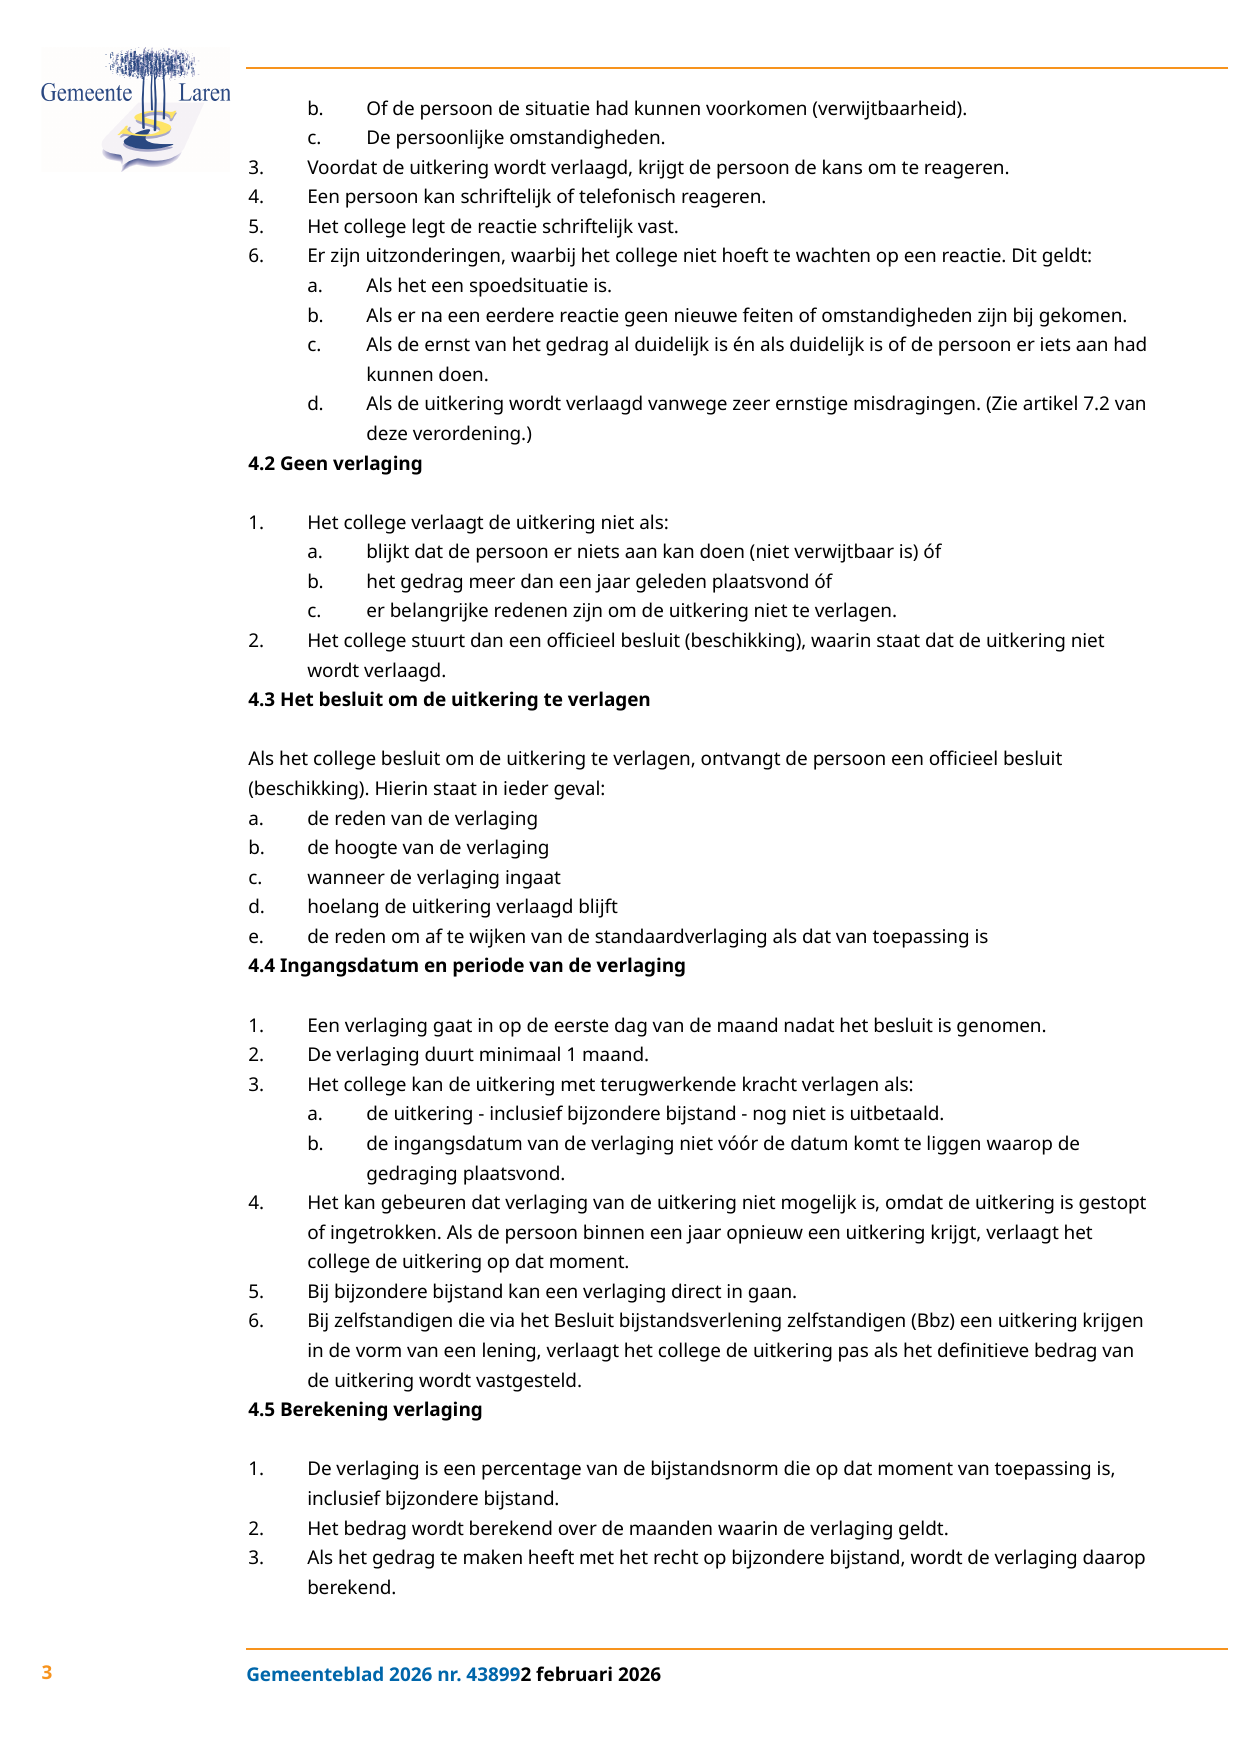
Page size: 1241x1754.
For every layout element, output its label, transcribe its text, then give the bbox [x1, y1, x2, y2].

list Voordat de uitkering wordt verlaagd, krijgt de persoon de kans om te reageren. [248, 154, 1152, 180]
list de uitkering - inclusief bijzondere bijstand - nog niet is uitbetaald. [307, 1101, 1152, 1126]
list Het bedrag wordt berekend over de maanden waarin de verlaging geldt. [248, 1515, 1152, 1541]
list hoelang de uitkering verlaagd blijft [248, 893, 1152, 919]
list de ingangsdatum van de verlaging niet vóór de datum komt te liggen waarop de gedraging plaatsvond. [307, 1130, 1152, 1186]
list De persoonlijke omstandigheden. [307, 124, 1152, 150]
list Een persoon kan schriftelijk of telefonisch reageren. [248, 183, 1152, 209]
list Het college kan de uitkering met terugwerkende kracht verlagen als: [248, 1071, 1152, 1097]
text 4.2 Geen verlaging [248, 450, 1152, 476]
list de reden om af te wijken van de standaardverlaging als dat van toepassing is [248, 923, 1152, 949]
list de reden van de verlaging [248, 805, 1152, 831]
list Als het gedrag te maken heeft met het recht op bijzondere bijstand, wordt de verlaging daarop berekend. [248, 1544, 1152, 1600]
list wanneer de verlaging ingaat [248, 864, 1152, 890]
list Het college stuurt dan een officieel besluit (beschikking), waarin staat dat de uitkering niet wordt verlaagd. [248, 627, 1152, 683]
list Als de ernst van het gedrag al duidelijk is én als duidelijk is of de persoon er iets aan had kunnen doen. [307, 331, 1152, 387]
list De verlaging duurt minimaal 1 maand. [248, 1041, 1152, 1067]
list Het kan gebeuren dat verlaging van de uitkering niet mogelijk is, omdat de uitkering is gestopt of ingetrokken. Als de persoon binnen een jaar opnieuw een uitkering krijgt, verlaagt het college de uitkering op dat moment. [248, 1189, 1152, 1274]
list Of de persoon de situatie had kunnen voorkomen (verwijtbaarheid). [307, 95, 1152, 121]
text 4.5 Berekening verlaging [248, 1396, 1152, 1422]
picture [41, 47, 231, 172]
list De verlaging is een percentage van de bijstandsnorm die op dat moment van toepassing is, inclusief bijzondere bijstand. [248, 1456, 1152, 1511]
list Het college verlaagt de uitkering niet als: [248, 509, 1152, 535]
list er belangrijke redenen zijn om de uitkering niet te verlagen. [307, 598, 1152, 623]
list de hoogte van de verlaging [248, 834, 1152, 860]
text 4.4 Ingangsdatum en periode van de verlaging [248, 953, 1152, 978]
list Als er na een eerdere reactie geen nieuwe feiten of omstandigheden zijn bij gekomen. [307, 302, 1152, 328]
list het gedrag meer dan een jaar geleden plaatsvond óf [307, 568, 1152, 594]
list Er zijn uitzonderingen, waarbij het college niet hoeft te wachten op een reactie. Dit geldt: [248, 243, 1152, 268]
text Als het college besluit om de uitkering te verlagen, ontvangt de persoon een officieel besluit (beschikking). Hierin staat in ieder geval: [248, 746, 1152, 801]
list Bij zelfstandigen die via het Besluit bijstandsverlening zelfstandigen (Bbz) een uitkering krijgen in de vorm van een lening, verlaagt het college de uitkering pas als het definitieve bedrag van de uitkering wordt vastgesteld. [248, 1308, 1152, 1393]
text 4.3 Het besluit om de uitkering te verlagen [248, 686, 1152, 712]
list Een verlaging gaat in op de eerste dag van de maand nadat het besluit is genomen. [248, 1012, 1152, 1038]
list Als de uitkering wordt verlaagd vanwege zeer ernstige misdragingen. (Zie artikel 7.2 van deze verordening.) [307, 391, 1152, 446]
list Als het een spoedsituatie is. [307, 272, 1152, 298]
list blijkt dat de persoon er niets aan kan doen (niet verwijtbaar is) óf [307, 538, 1152, 564]
list Bij bijzondere bijstand kan een verlaging direct in gaan. [248, 1278, 1152, 1304]
list Het college legt de reactie schriftelijk vast. [248, 213, 1152, 239]
